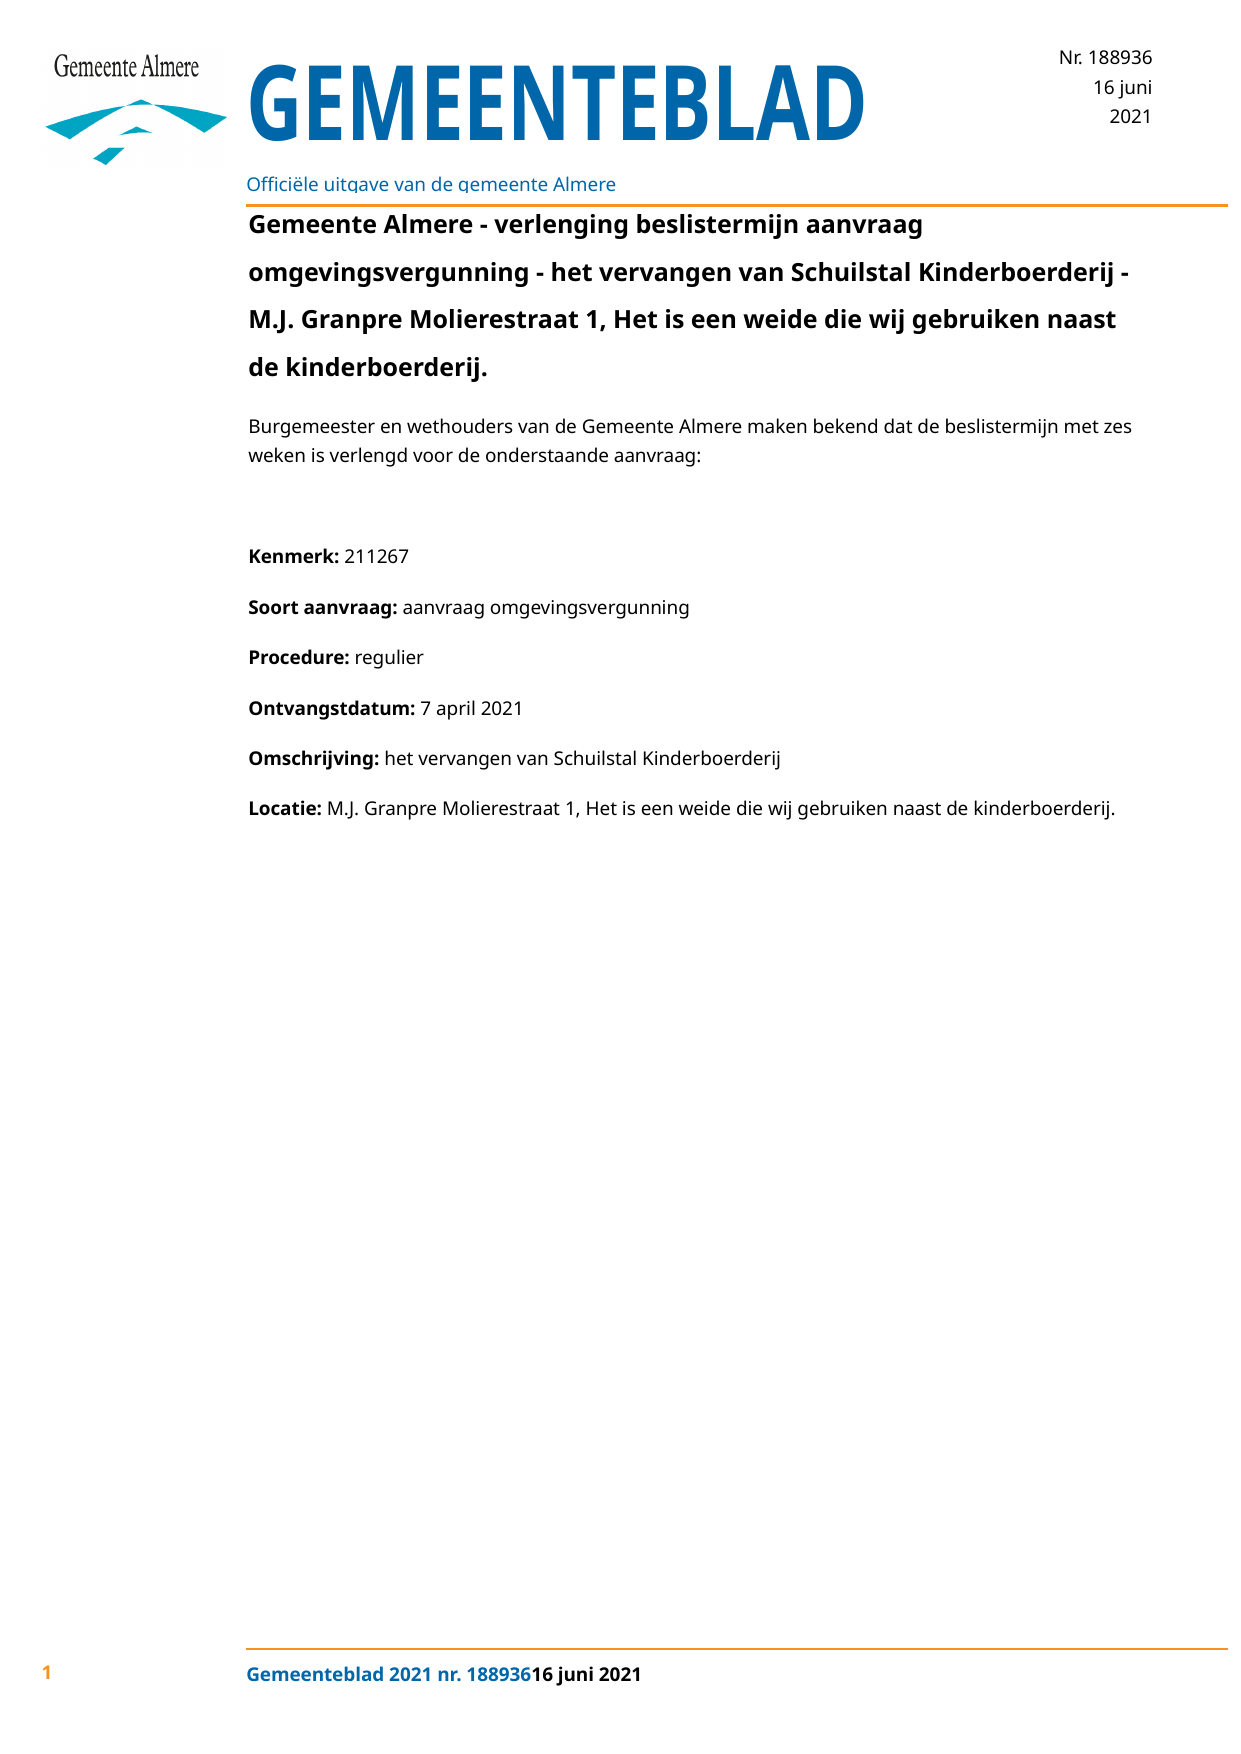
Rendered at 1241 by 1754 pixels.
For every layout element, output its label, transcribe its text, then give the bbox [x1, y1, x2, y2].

text Ontvangstdatum: 7 april 2021 [248, 695, 1152, 721]
text Omschrijving: het vervangen van Schuilstal Kinderboerderij [248, 745, 1152, 771]
text Gemeente Almere - verlenging beslistermijn aanvraag omgevingsvergunning - het vervangen van Schuilstal Kinderboerderij - M.J. Granpre Molierestraat 1, Het is een weide die wij gebruiken naast de kinderboerderij. [248, 207, 1152, 384]
text Soort aanvraag: aanvraag omgevingsvergunning [248, 594, 1152, 620]
picture [41, 47, 231, 172]
text Locatie: M.J. Granpre Molierestraat 1, Het is een weide die wij gebruiken naast de kinderboerderij. [248, 796, 1152, 821]
text Procedure: regulier [248, 644, 1152, 670]
text Burgemeester en wethouders van de Gemeente Almere maken bekend dat de beslistermijn met zes weken is verlengd voor de onderstaande aanvraag: [248, 413, 1152, 468]
text Kenmerk: 211267 [248, 543, 1152, 569]
